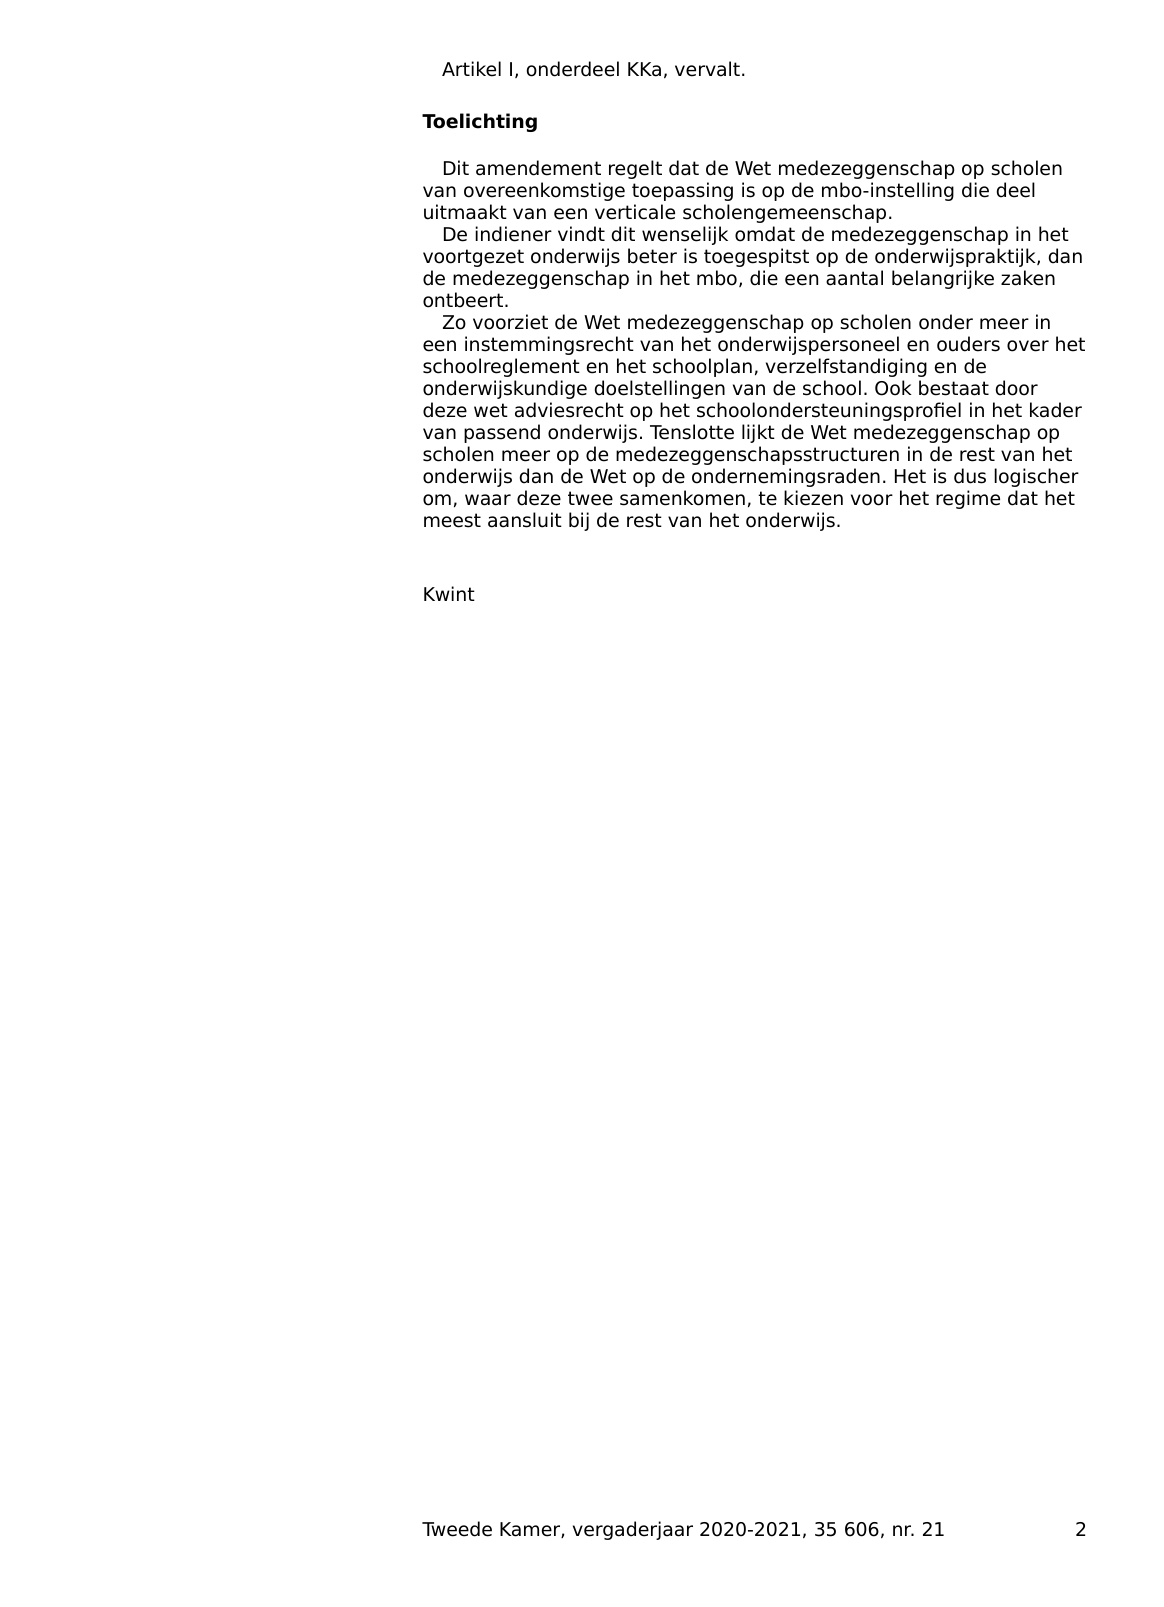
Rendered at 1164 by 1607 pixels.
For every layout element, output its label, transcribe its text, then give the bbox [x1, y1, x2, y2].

subtitle Toelichting [422, 111, 1087, 133]
text De indiener vindt dit wenselijk omdat de medezeggenschap in het voortgezet onderwijs beter is toegespitst op de onderwijspraktijk, dan de medezeggenschap in het mbo, die een aantal belangrijke zaken ontbeert. [422, 224, 1087, 312]
text Kwint [422, 562, 1087, 606]
text Dit amendement regelt dat de Wet medezeggenschap op scholen van overeenkomstige toepassing is op de mbo-instelling die deel uitmaakt van een verticale scholengemeenschap. [422, 158, 1087, 224]
text Artikel I, onderdeel KKa, vervalt. [422, 59, 1087, 81]
text Zo voorziet de Wet medezeggenschap op scholen onder meer in een instemmingsrecht van het onderwijspersoneel en ouders over het schoolreglement en het schoolplan, verzelfstandiging en de onderwijskundige doelstellingen van de school. Ook bestaat door deze wet adviesrecht op het schoolondersteuningsprofiel in het kader van passend onderwijs. Tenslotte lijkt de Wet medezeggenschap op scholen meer op de medezeggenschapsstructuren in de rest van het onderwijs dan de Wet op de ondernemingsraden. Het is dus logischer om, waar deze twee samenkomen, te kiezen voor het regime dat het meest aansluit bij de rest van het onderwijs. [422, 312, 1087, 532]
